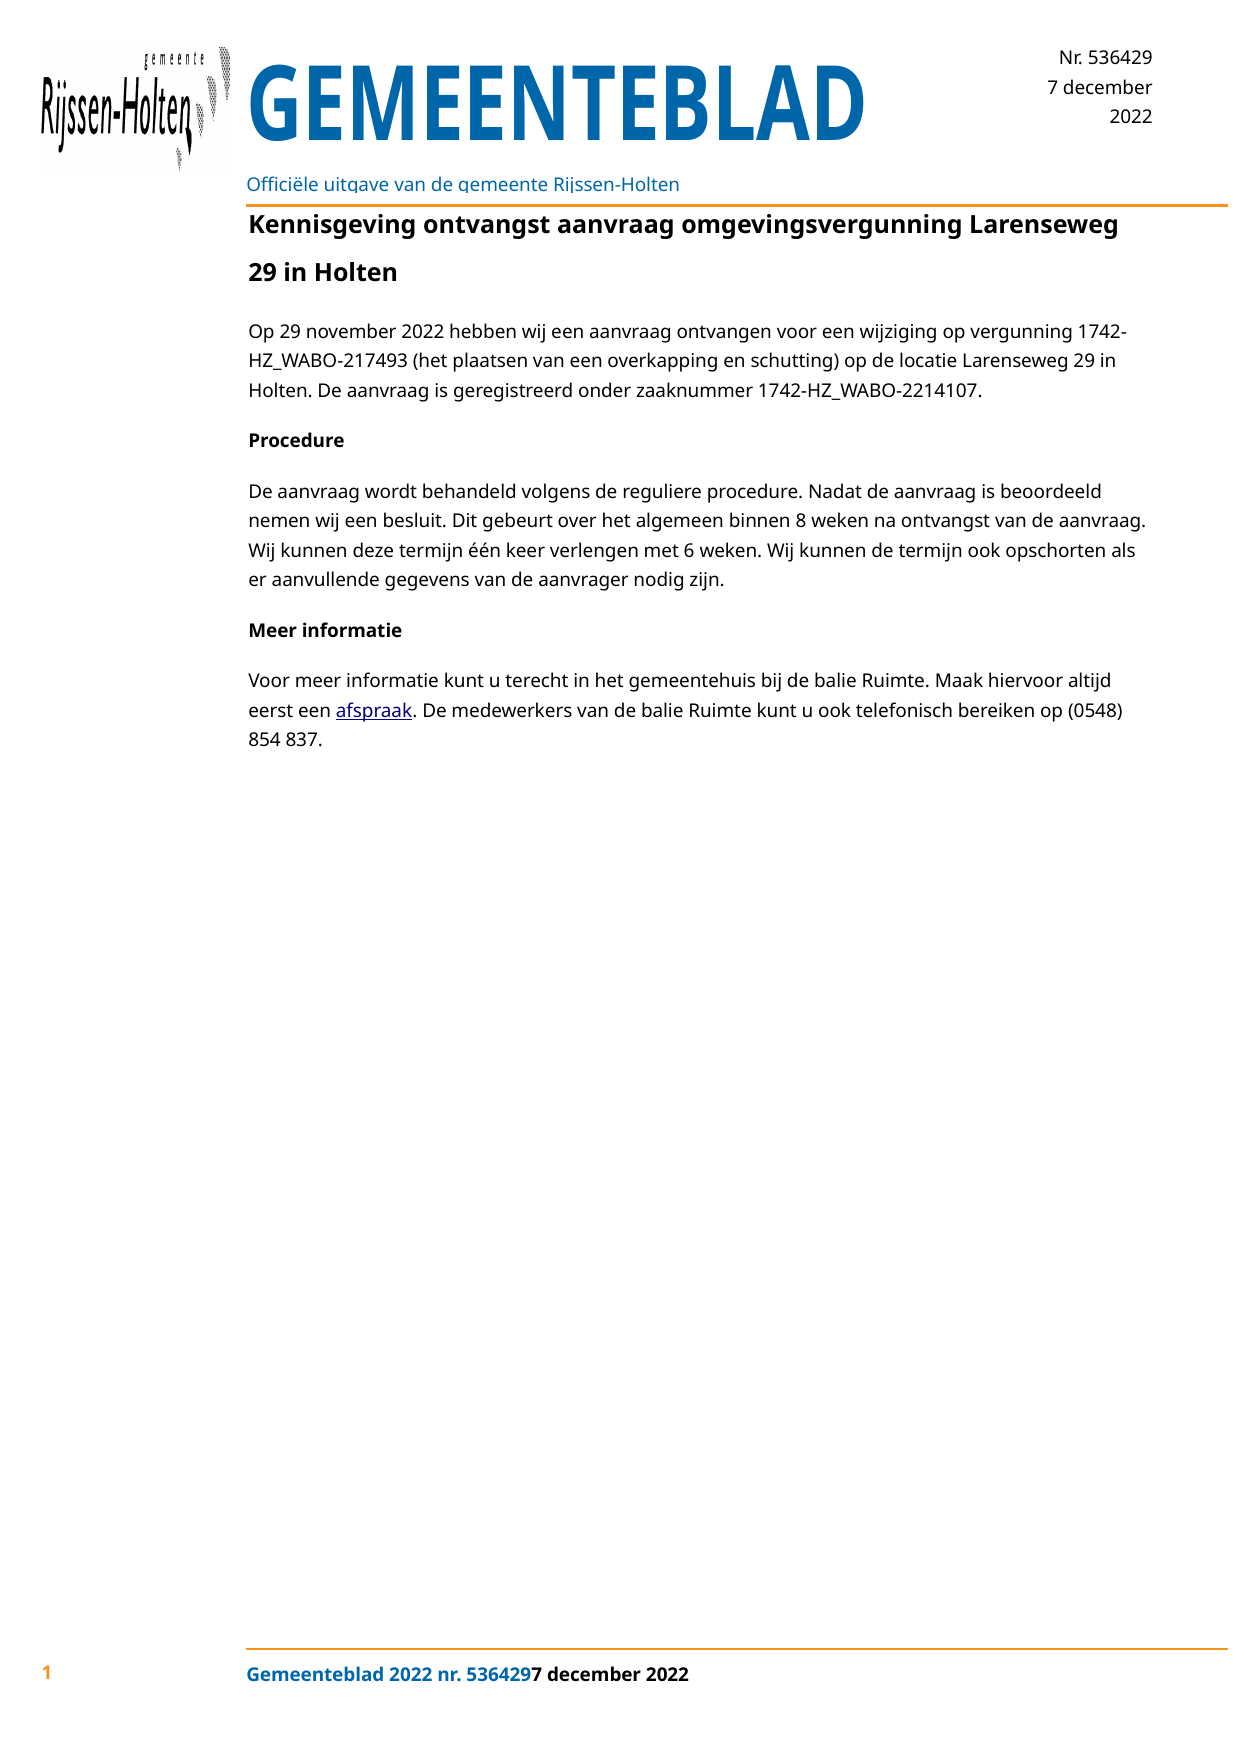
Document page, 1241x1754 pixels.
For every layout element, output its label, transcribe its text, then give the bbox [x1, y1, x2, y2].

text Voor meer informatie kunt u terecht in het gemeentehuis bij de balie Ruimte. Maak hiervoor altijd eerst een afspraak. De medewerkers van de balie Ruimte kunt u ook telefonisch bereiken op (0548) 854 837. [248, 667, 1152, 752]
text Kennisgeving ontvangst aanvraag omgevingsvergunning Larenseweg 29 in Holten [248, 207, 1152, 288]
picture [41, 47, 231, 172]
text Procedure [248, 427, 1152, 453]
text Op 29 november 2022 hebben wij een aanvraag ontvangen voor een wijziging op vergunning 1742-HZ_WABO-217493 (het plaatsen van een overkapping en schutting) op de locatie Larenseweg 29 in Holten. De aanvraag is geregistreerd onder zaaknummer 1742-HZ_WABO-2214107. [248, 318, 1152, 403]
text De aanvraag wordt behandeld volgens de reguliere procedure. Nadat de aanvraag is beoordeeld nemen wij een besluit. Dit gebeurt over het algemeen binnen 8 weken na ontvangst van de aanvraag. Wij kunnen deze termijn één keer verlengen met 6 weken. Wij kunnen de termijn ook opschorten als er aanvullende gegevens van de aanvrager nodig zijn. [248, 478, 1152, 592]
text Meer informatie [248, 617, 1152, 643]
